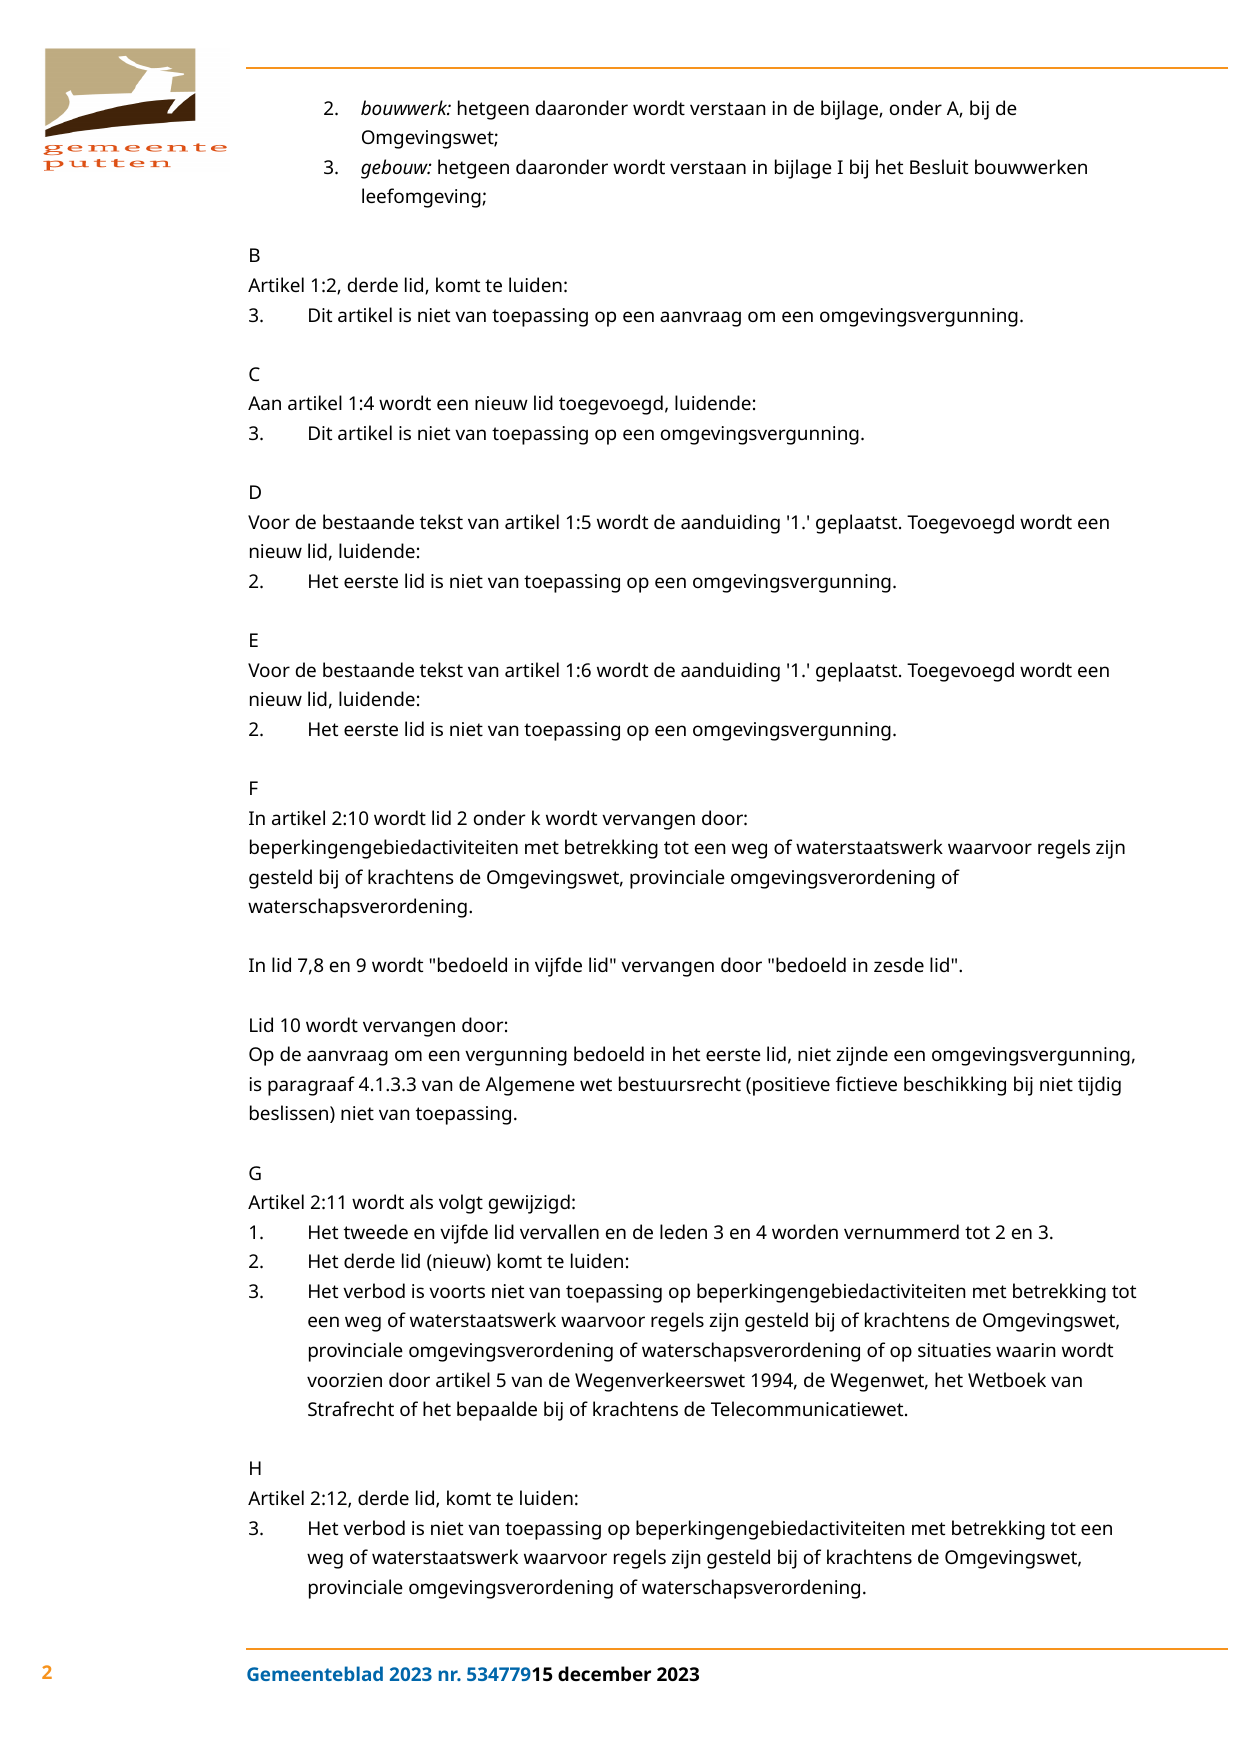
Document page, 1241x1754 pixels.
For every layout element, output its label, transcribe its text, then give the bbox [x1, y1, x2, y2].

text Lid 10 wordt vervangen door: [248, 1012, 1152, 1038]
list Het eerste lid is niet van toepassing op een omgevingsvergunning. [248, 568, 1152, 594]
text Aan artikel 1:4 wordt een nieuw lid toegevoegd, luidende: [248, 391, 1152, 416]
list gebouw: hetgeen daaronder wordt verstaan in bijlage I bij het Besluit bouwwerken leefomgeving; [323, 154, 1152, 209]
list Het tweede en vijfde lid vervallen en de leden 3 en 4 worden vernummerd tot 2 en 3. [248, 1219, 1152, 1245]
list Het verbod is niet van toepassing op beperkingengebiedactiviteiten met betrekking tot een weg of waterstaatswerk waarvoor regels zijn gesteld bij of krachtens de Omgevingswet, provinciale omgevingsverordening of waterschapsverordening. [248, 1515, 1152, 1600]
text B [248, 243, 1152, 268]
text H [248, 1456, 1152, 1481]
text Op de aanvraag om een vergunning bedoeld in het eerste lid, niet zijnde een omgevingsvergunning, is paragraaf 4.1.3.3 van de Algemene wet bestuursrecht (positieve fictieve beschikking bij niet tijdig beslissen) niet van toepassing. [248, 1041, 1152, 1126]
list bouwwerk: hetgeen daaronder wordt verstaan in de bijlage, onder A, bij de Omgevingswet; [323, 95, 1152, 150]
text In lid 7,8 en 9 wordt "bedoeld in vijfde lid" vervangen door "bedoeld in zesde lid". [248, 953, 1152, 978]
text Artikel 2:11 wordt als volgt gewijzigd: [248, 1189, 1152, 1215]
text Voor de bestaande tekst van artikel 1:5 wordt de aanduiding '1.' geplaatst. Toegevoegd wordt een nieuw lid, luidende: [248, 509, 1152, 564]
list Dit artikel is niet van toepassing op een omgevingsvergunning. [248, 420, 1152, 446]
text C [248, 361, 1152, 387]
text D [248, 479, 1152, 505]
text In artikel 2:10 wordt lid 2 onder k wordt vervangen door: [248, 805, 1152, 831]
text G [248, 1160, 1152, 1186]
text beperkingengebiedactiviteiten met betrekking tot een weg of waterstaatswerk waarvoor regels zijn gesteld bij of krachtens de Omgevingswet, provinciale omgevingsverordening of waterschapsverordening. [248, 834, 1152, 919]
text Artikel 1:2, derde lid, komt te luiden: [248, 272, 1152, 298]
list Het derde lid (nieuw) komt te luiden: [248, 1248, 1152, 1274]
list Het eerste lid is niet van toepassing op een omgevingsvergunning. [248, 716, 1152, 742]
text F [248, 775, 1152, 801]
list Het verbod is voorts niet van toepassing op beperkingengebiedactiviteiten met betrekking tot een weg of waterstaatswerk waarvoor regels zijn gesteld bij of krachtens de Omgevingswet, provinciale omgevingsverordening of waterschapsverordening of op situaties waarin wordt voorzien door artikel 5 van de Wegenverkeerswet 1994, de Wegenwet, het Wetboek van Strafrecht of het bepaalde bij of krachtens de Telecommunicatiewet. [248, 1278, 1152, 1422]
text Voor de bestaande tekst van artikel 1:6 wordt de aanduiding '1.' geplaatst. Toegevoegd wordt een nieuw lid, luidende: [248, 657, 1152, 712]
picture [41, 47, 231, 172]
text Artikel 2:12, derde lid, komt te luiden: [248, 1485, 1152, 1511]
list Dit artikel is niet van toepassing op een aanvraag om een omgevingsvergunning. [248, 302, 1152, 328]
text E [248, 627, 1152, 653]
